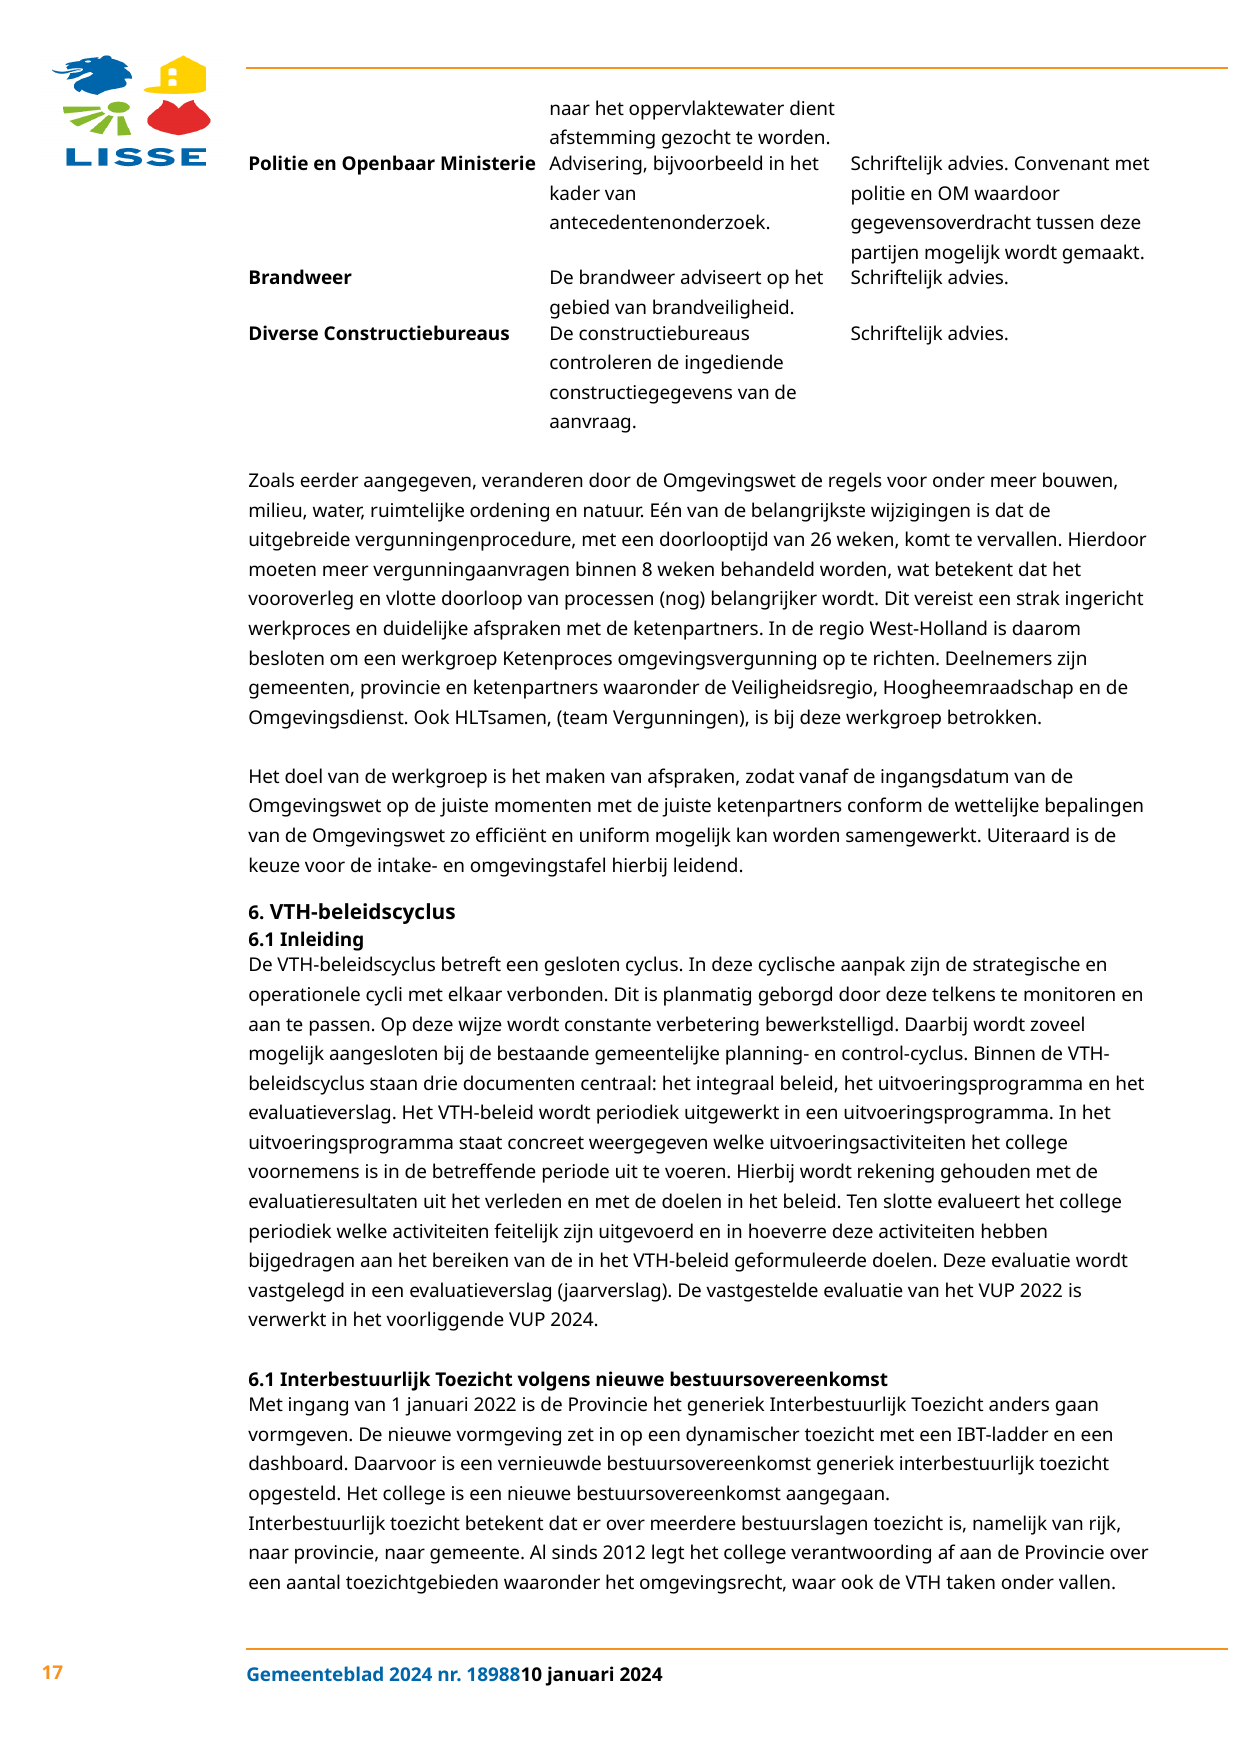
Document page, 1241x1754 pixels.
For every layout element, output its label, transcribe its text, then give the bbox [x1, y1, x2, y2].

table_cell Schriftelijk advies. [850, 265, 1152, 320]
text 6.1 Interbestuurlijk Toezicht volgens nieuwe bestuursovereenkomst [248, 1366, 1152, 1391]
table_cell [248, 95, 549, 150]
text 6.1 Inleiding [248, 926, 1152, 952]
table_cell Schriftelijk advies. Convenant met politie en OM waardoor gegevensoverdracht tussen deze partijen mogelijk wordt gemaakt. [850, 150, 1152, 264]
text Het doel van de werkgroep is het maken van afspraken, zodat vanaf de ingangsdatum van de Omgevingswet op de juiste momenten met de juiste ketenpartners conform de wettelijke bepalingen van de Omgevingswet zo efficiënt en uniform mogelijk kan worden samengewerkt. Uiteraard is de keuze voor de intake- en omgevingstafel hierbij leidend. [248, 763, 1152, 877]
table_cell De brandweer adviseert op het gebied van brandveiligheid. [549, 265, 850, 320]
table_cell De constructiebureaus controleren de ingediende constructiegegevens van de aanvraag. [549, 320, 850, 434]
table_cell Politie en Openbaar Ministerie [248, 150, 549, 264]
text De VTH-beleidscyclus betreft een gesloten cyclus. In deze cyclische aanpak zijn de strategische en operationele cycli met elkaar verbonden. Dit is planmatig geborgd door deze telkens te monitoren en aan te passen. Op deze wijze wordt constante verbetering bewerkstelligd. Daarbij wordt zoveel mogelijk aangesloten bij de bestaande gemeentelijke planning- en control-cyclus. Binnen de VTH-beleidscyclus staan drie documenten centraal: het integraal beleid, het uitvoeringsprogramma en het evaluatieverslag. Het VTH-beleid wordt periodiek uitgewerkt in een uitvoeringsprogramma. In het uitvoeringsprogramma staat concreet weergegeven welke uitvoeringsactiviteiten het college voornemens is in de betreffende periode uit te voeren. Hierbij wordt rekening gehouden met de evaluatieresultaten uit het verleden en met de doelen in het beleid. Ten slotte evalueert het college periodiek welke activiteiten feitelijk zijn uitgevoerd en in hoeverre deze activiteiten hebben bijgedragen aan het bereiken van de in het VTH-beleid geformuleerde doelen. Deze evaluatie wordt vastgelegd in een evaluatieverslag (jaarverslag). De vastgestelde evaluatie van het VUP 2022 is verwerkt in het voorliggende VUP 2024. [248, 952, 1152, 1332]
text Interbestuurlijk toezicht betekent dat er over meerdere bestuurslagen toezicht is, namelijk van rijk, naar provincie, naar gemeente. Al sinds 2012 legt het college verantwoording af aan de Provincie over een aantal toezichtgebieden waaronder het omgevingsrecht, waar ook de VTH taken onder vallen. [248, 1510, 1152, 1595]
text Met ingang van 1 januari 2022 is de Provincie het generiek Interbestuurlijk Toezicht anders gaan vormgeven. De nieuwe vormgeving zet in op een dynamischer toezicht met een IBT-ladder en een dashboard. Daarvoor is een vernieuwde bestuursovereenkomst generiek interbestuurlijk toezicht opgesteld. Het college is een nieuwe bestuursovereenkomst aangegaan. [248, 1391, 1152, 1506]
text Zoals eerder aangegeven, veranderen door de Omgevingswet de regels voor onder meer bouwen, milieu, water, ruimtelijke ordening en natuur. Eén van de belangrijkste wijzigingen is dat de uitgebreide vergunningenprocedure, met een doorlooptijd van 26 weken, komt te vervallen. Hierdoor moeten meer vergunningaanvragen binnen 8 weken behandeld worden, wat betekent dat het vooroverleg en vlotte doorloop van processen (nog) belangrijker wordt. Dit vereist een strak ingericht werkproces en duidelijke afspraken met de ketenpartners. In de regio West-Holland is daarom besloten om een werkgroep Ketenproces omgevingsvergunning op te richten. Deelnemers zijn gemeenten, provincie en ketenpartners waaronder de Veiligheidsregio, Hoogheemraadschap en de Omgevingsdienst. Ook HLTsamen, (team Vergunningen), is bij deze werkgroep betrokken. [248, 467, 1152, 729]
text 6. VTH-beleidscyclus [248, 897, 1152, 926]
table_cell Advisering, bijvoorbeeld in het kader van antecedentenonderzoek. [549, 150, 850, 264]
table_cell Diverse Constructiebureaus [248, 320, 549, 434]
table_cell Schriftelijk advies. [850, 320, 1152, 434]
picture [41, 47, 231, 172]
table_cell Brandweer [248, 265, 549, 320]
table_cell naar het oppervlaktewater dient afstemming gezocht te worden. [549, 95, 850, 150]
table_cell [850, 95, 1152, 150]
